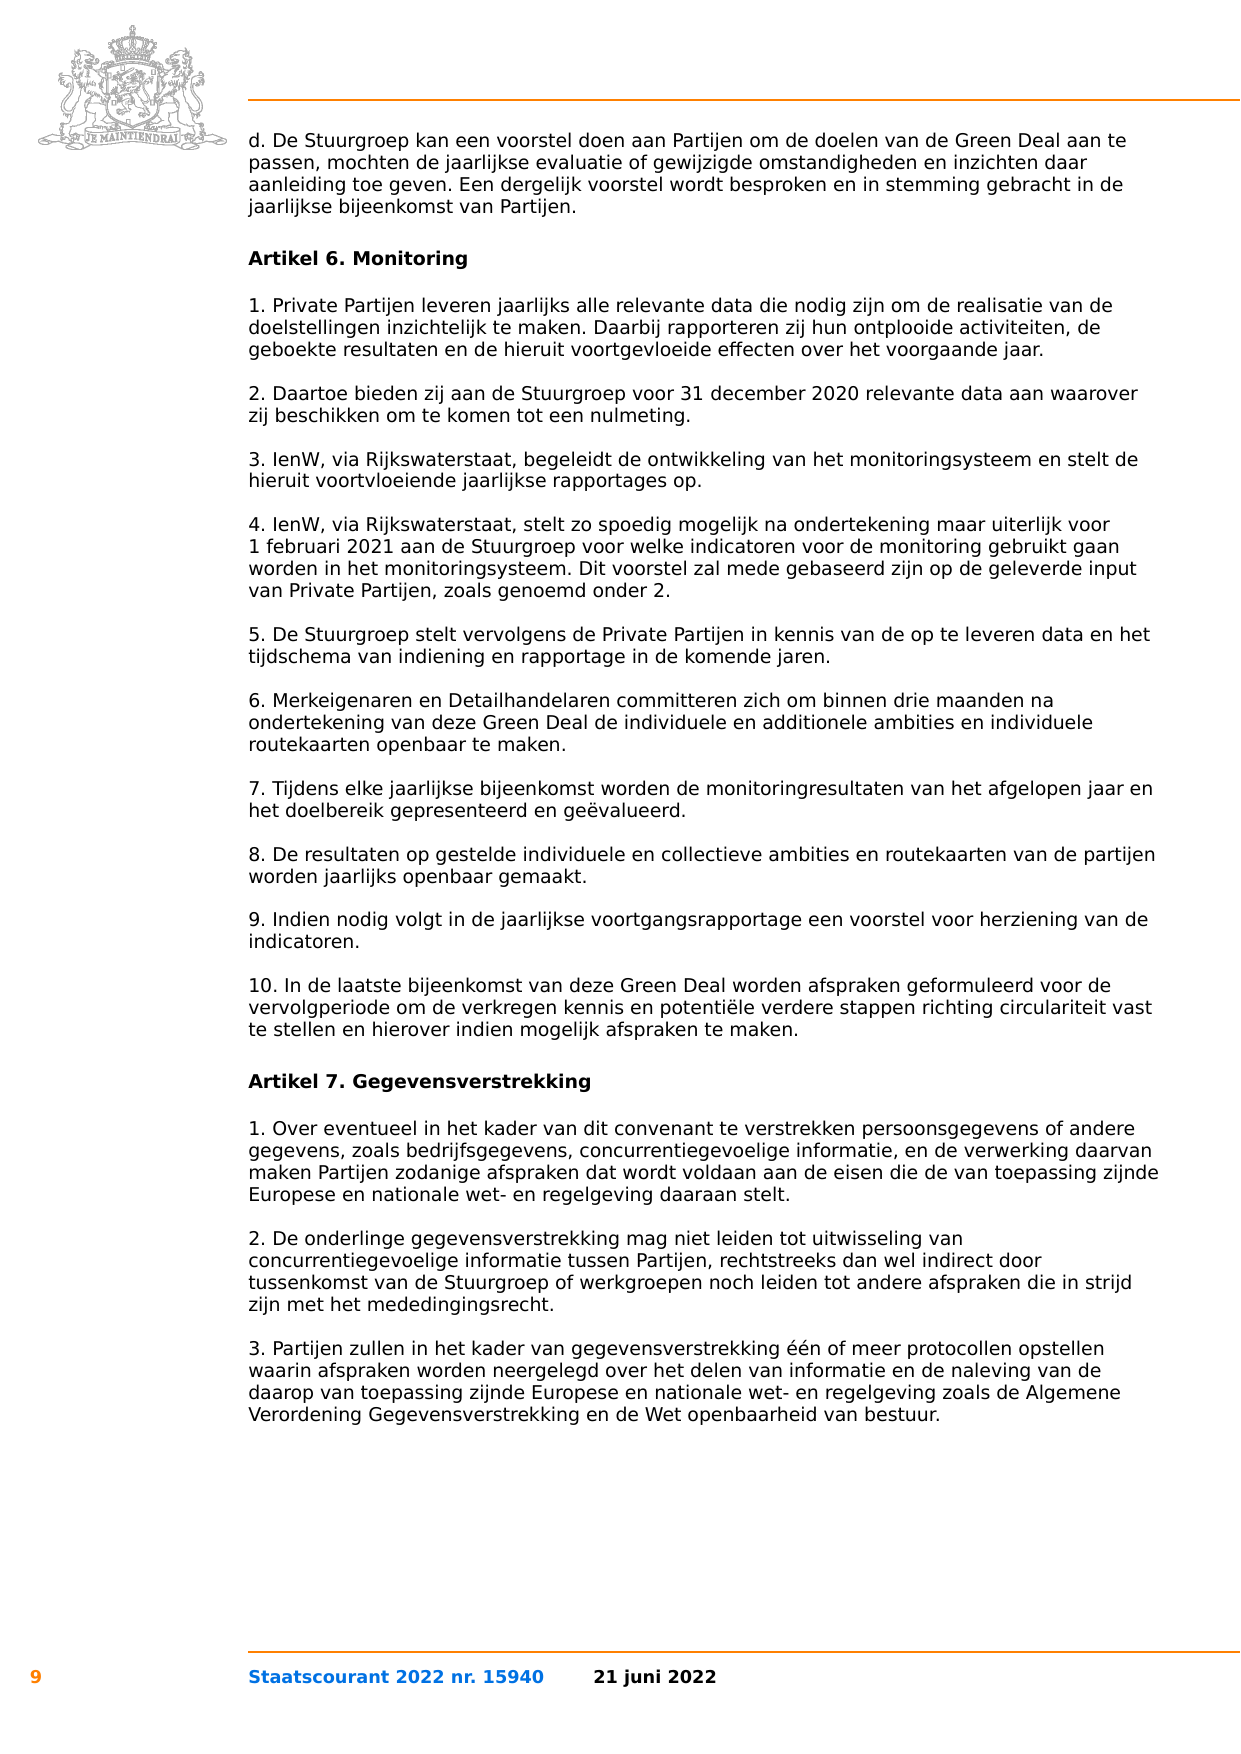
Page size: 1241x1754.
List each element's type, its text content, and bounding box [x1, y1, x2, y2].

text 4. IenW, via Rijkswaterstaat, stelt zo spoedig mogelijk na ondertekening maar uiterlijk voor 1 februari 2021 aan de Stuurgroep voor welke indicatoren voor de monitoring gebruikt gaan worden in het monitoringsysteem. Dit voorstel zal mede gebaseerd zijn op de geleverde input van Private Partijen, zoals genoemd onder 2. [248, 514, 1163, 602]
subtitle Artikel 6. Monitoring [248, 248, 1163, 270]
picture [38, 25, 227, 150]
text d. De Stuurgroep kan een voorstel doen aan Partijen om de doelen van de Green Deal aan te passen, mochten de jaarlijkse evaluatie of gewijzigde omstandigheden en inzichten daar aanleiding toe geven. Een dergelijk voorstel wordt besproken en in stemming gebracht in de jaarlijkse bijeenkomst van Partijen. [248, 130, 1163, 218]
text 8. De resultaten op gestelde individuele en collectieve ambities en routekaarten van de partijen worden jaarlijks openbaar gemaakt. [248, 843, 1163, 887]
text 1. Private Partijen leveren jaarlijks alle relevante data die nodig zijn om de realisatie van de doelstellingen inzichtelijk te maken. Daarbij rapporteren zij hun ontplooide activiteiten, de geboekte resultaten en de hieruit voortgevloeide effecten over het voorgaande jaar. [248, 295, 1163, 361]
text 2. De onderlinge gegevensverstrekking mag niet leiden tot uitwisseling van concurrentiegevoelige informatie tussen Partijen, rechtstreeks dan wel indirect door tussenkomst van de Stuurgroep of werkgroepen noch leiden tot andere afspraken die in strijd zijn met het mededingingsrecht. [248, 1228, 1163, 1316]
text 7. Tijdens elke jaarlijkse bijeenkomst worden de monitoringresultaten van het afgelopen jaar en het doelbereik gepresenteerd en geëvalueerd. [248, 778, 1163, 822]
text 6. Merkeigenaren en Detailhandelaren committeren zich om binnen drie maanden na ondertekening van deze Green Deal de individuele en additionele ambities en individuele routekaarten openbaar te maken. [248, 690, 1163, 756]
text 9. Indien nodig volgt in de jaarlijkse voortgangsrapportage een voorstel voor herziening van de indicatoren. [248, 909, 1163, 953]
text 5. De Stuurgroep stelt vervolgens de Private Partijen in kennis van de op te leveren data en het tijdschema van indiening en rapportage in de komende jaren. [248, 624, 1163, 668]
text 3. IenW, via Rijkswaterstaat, begeleidt de ontwikkeling van het monitoringsysteem en stelt de hieruit voortvloeiende jaarlijkse rapportages op. [248, 448, 1163, 492]
text 1. Over eventueel in het kader van dit convenant te verstrekken persoonsgegevens of andere gegevens, zoals bedrijfsgegevens, concurrentiegevoelige informatie, en de verwerking daarvan maken Partijen zodanige afspraken dat wordt voldaan aan de eisen die de van toepassing zijnde Europese en nationale wet- en regelgeving daaraan stelt. [248, 1118, 1163, 1206]
text 2. Daartoe bieden zij aan de Stuurgroep voor 31 december 2020 relevante data aan waarover zij beschikken om te komen tot een nulmeting. [248, 383, 1163, 427]
text 3. Partijen zullen in het kader van gegevensverstrekking één of meer protocollen opstellen waarin afspraken worden neergelegd over het delen van informatie en de naleving van de daarop van toepassing zijnde Europese en nationale wet- en regelgeving zoals de Algemene Verordening Gegevensverstrekking en de Wet openbaarheid van bestuur. [248, 1338, 1163, 1426]
text 10. In de laatste bijeenkomst van deze Green Deal worden afspraken geformuleerd voor de vervolgperiode om de verkregen kennis en potentiële verdere stappen richting circulariteit vast te stellen en hierover indien mogelijk afspraken te maken. [248, 975, 1163, 1041]
subtitle Artikel 7. Gegevensverstrekking [248, 1071, 1163, 1093]
